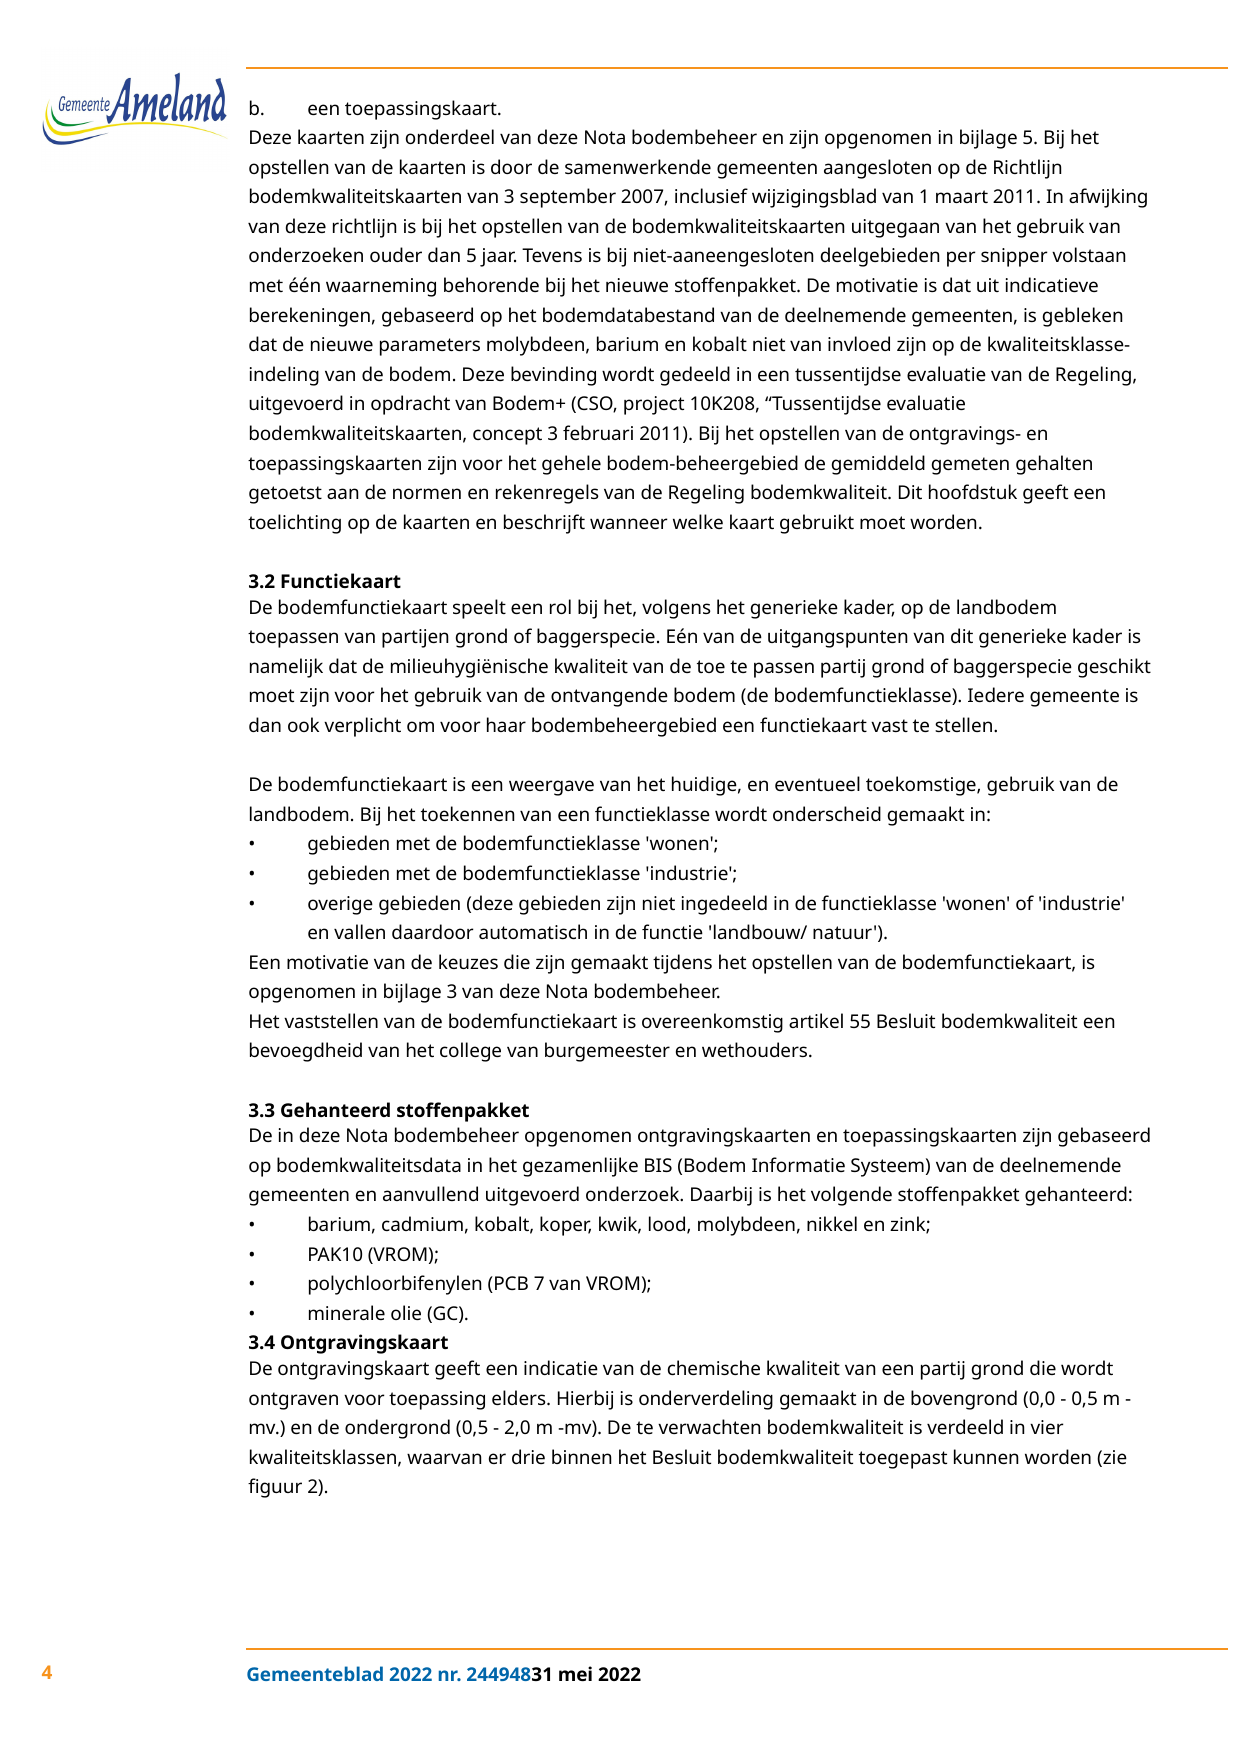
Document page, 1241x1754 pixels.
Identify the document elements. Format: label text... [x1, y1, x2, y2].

list minerale olie (GC). [248, 1300, 1152, 1326]
text 3.2 Functiekaart [248, 568, 1152, 594]
text 3.4 Ontgravingskaart [248, 1329, 1152, 1355]
text De ontgravingskaart geeft een indicatie van de chemische kwaliteit van een partij grond die wordt ontgraven voor toepassing elders. Hierbij is onderverdeling gemaakt in de bovengrond (0,0 - 0,5 m -mv.) en de ondergrond (0,5 - 2,0 m -mv). De te verwachten bodemkwaliteit is verdeeld in vier kwaliteitsklassen, waarvan er drie binnen het Besluit bodemkwaliteit toegepast kunnen worden (zie figuur 2). [248, 1355, 1152, 1499]
text Het vaststellen van de bodemfunctiekaart is overeenkomstig artikel 55 Besluit bodemkwaliteit een bevoegdheid van het college van burgemeester en wethouders. [248, 1008, 1152, 1063]
list polychloorbifenylen (PCB 7 van VROM); [248, 1270, 1152, 1296]
picture [41, 47, 231, 172]
text 3.3 Gehanteerd stoffenpakket [248, 1097, 1152, 1122]
text Een motivatie van de keuzes die zijn gemaakt tijdens het opstellen van de bodemfunctiekaart, is opgenomen in bijlage 3 van deze Nota bodembeheer. [248, 949, 1152, 1004]
text Deze kaarten zijn onderdeel van deze Nota bodembeheer en zijn opgenomen in bijlage 5. Bij het opstellen van de kaarten is door de samenwerkende gemeenten aangesloten op de Richtlijn bodemkwaliteitskaarten van 3 september 2007, inclusief wijzigingsblad van 1 maart 2011. In afwijking van deze richtlijn is bij het opstellen van de bodemkwaliteitskaarten uitgegaan van het gebruik van onderzoeken ouder dan 5 jaar. Tevens is bij niet-aaneengesloten deelgebieden per snipper volstaan met één waarneming behorende bij het nieuwe stoffenpakket. De motivatie is dat uit indicatieve berekeningen, gebaseerd op het bodemdatabestand van de deelnemende gemeenten, is gebleken dat de nieuwe parameters molybdeen, barium en kobalt niet van invloed zijn op de kwaliteitsklasse-indeling van de bodem. Deze bevinding wordt gedeeld in een tussentijdse evaluatie van de Regeling, uitgevoerd in opdracht van Bodem+ (CSO, project 10K208, “Tussentijdse evaluatie bodemkwaliteitskaarten, concept 3 februari 2011). Bij het opstellen van de ontgravings- en toepassingskaarten zijn voor het gehele bodem-beheergebied de gemiddeld gemeten gehalten getoetst aan de normen en rekenregels van de Regeling bodemkwaliteit. Dit hoofdstuk geeft een toelichting op de kaarten en beschrijft wanneer welke kaart gebruikt moet worden. [248, 124, 1152, 535]
list PAK10 (VROM); [248, 1241, 1152, 1267]
list een toepassingskaart. [248, 95, 1152, 121]
list overige gebieden (deze gebieden zijn niet ingedeeld in de functieklasse 'wonen' of 'industrie' en vallen daardoor automatisch in de functie 'landbouw/ natuur'). [248, 890, 1152, 945]
list barium, cadmium, kobalt, koper, kwik, lood, molybdeen, nikkel en zink; [248, 1211, 1152, 1237]
text De bodemfunctiekaart is een weergave van het huidige, en eventueel toekomstige, gebruik van de landbodem. Bij het toekennen van een functieklasse wordt onderscheid gemaakt in: [248, 771, 1152, 827]
text De in deze Nota bodembeheer opgenomen ontgravingskaarten en toepassingskaarten zijn gebaseerd op bodemkwaliteitsdata in het gezamenlijke BIS (Bodem Informatie Systeem) van de deelnemende gemeenten en aanvullend uitgevoerd onderzoek. Daarbij is het volgende stoffenpakket gehanteerd: [248, 1122, 1152, 1207]
list gebieden met de bodemfunctieklasse 'wonen'; [248, 831, 1152, 856]
list gebieden met de bodemfunctieklasse 'industrie'; [248, 860, 1152, 886]
text De bodemfunctiekaart speelt een rol bij het, volgens het generieke kader, op de landbodem toepassen van partijen grond of baggerspecie. Eén van de uitgangspunten van dit generieke kader is namelijk dat de milieuhygiënische kwaliteit van de toe te passen partij grond of baggerspecie geschikt moet zijn voor het gebruik van de ontvangende bodem (de bodemfunctieklasse). Iedere gemeente is dan ook verplicht om voor haar bodembeheergebied een functiekaart vast te stellen. [248, 594, 1152, 738]
